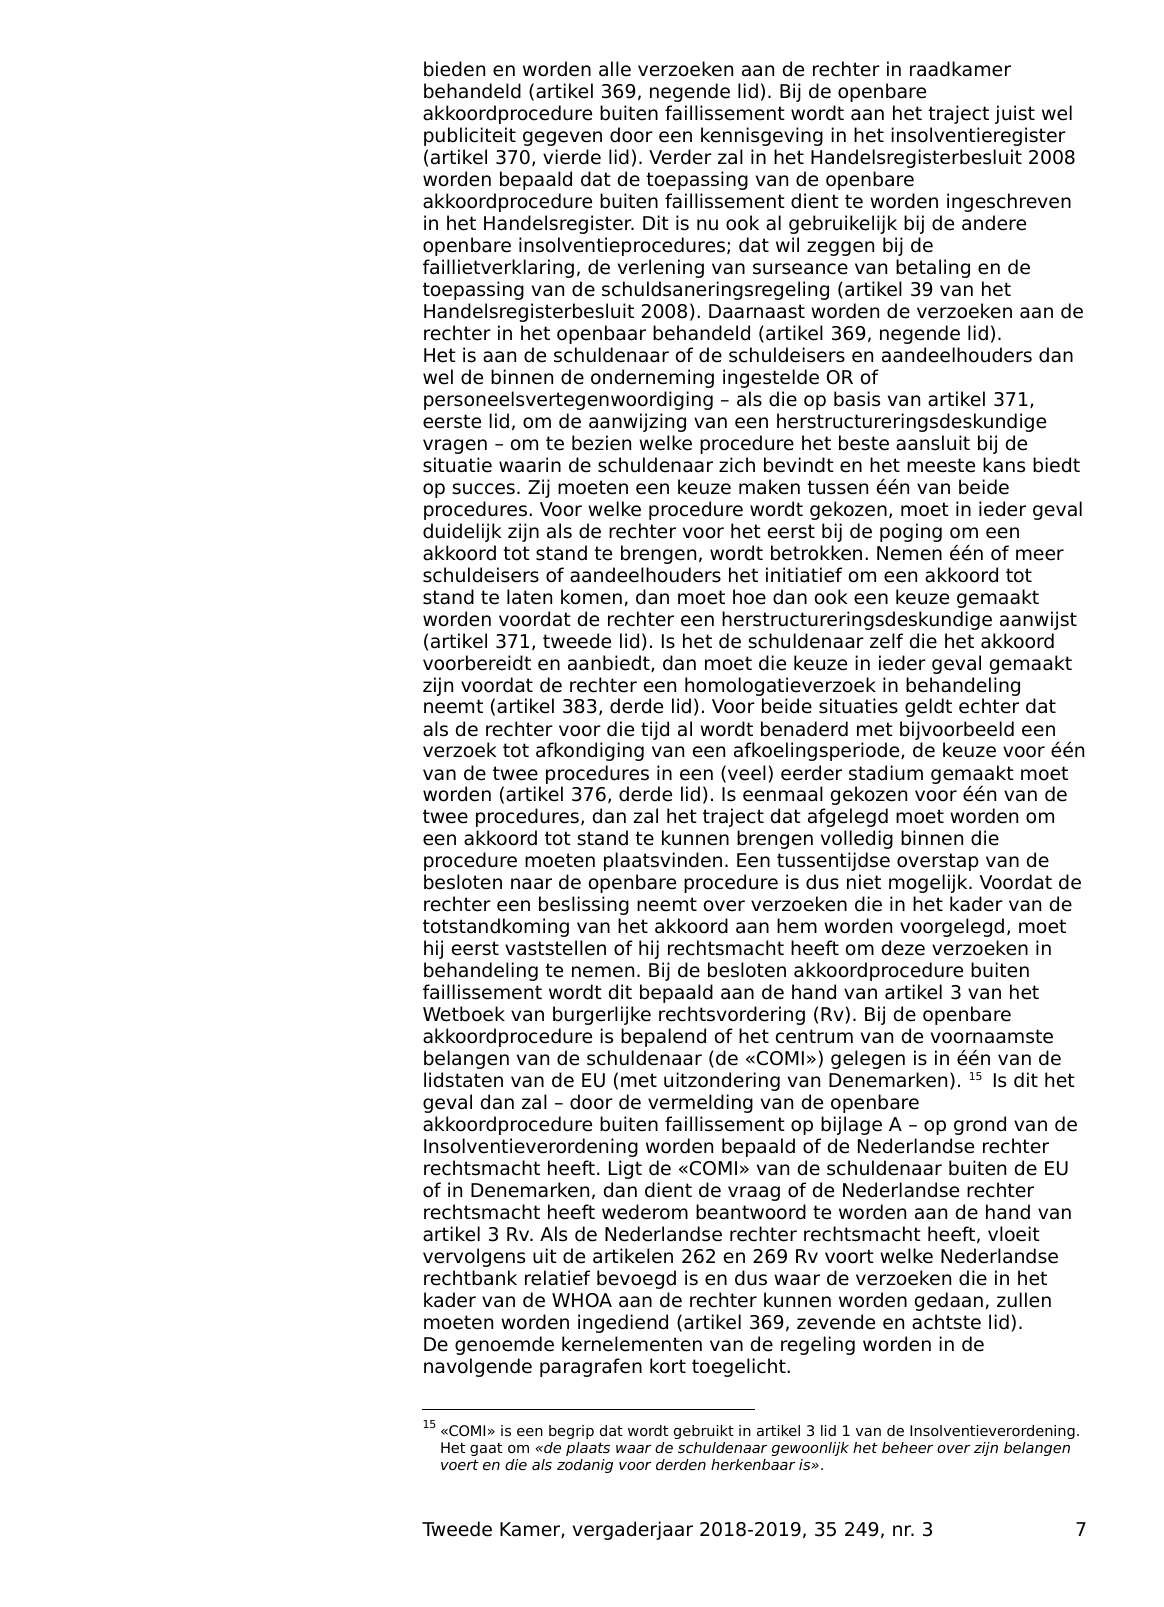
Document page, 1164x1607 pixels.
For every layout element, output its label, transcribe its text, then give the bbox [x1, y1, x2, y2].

text «COMI» is een begrip dat wordt gebruikt in artikel 3 lid 1 van de Insolventieverordening. Het gaat om «de plaats waar de schuldenaar gewoonlijk het beheer over zijn belangen voert en die als zodanig voor derden herkenbaar is». [422, 1418, 1087, 1474]
text De genoemde kernelementen van de regeling worden in de navolgende paragrafen kort toegelicht. [422, 1334, 1087, 1378]
text bieden en worden alle verzoeken aan de rechter in raadkamer behandeld (artikel 369, negende lid). Bij de openbare akkoordprocedure buiten faillissement wordt aan het traject juist wel publiciteit gegeven door een kennisgeving in het insolventieregister (artikel 370, vierde lid). Verder zal in het Handelsregisterbesluit 2008 worden bepaald dat de toepassing van de openbare akkoordprocedure buiten faillissement dient te worden ingeschreven in het Handelsregister. Dit is nu ook al gebruikelijk bij de andere openbare insolventieprocedures; dat wil zeggen bij de faillietverklaring, de verlening van surseance van betaling en de toepassing van de schuldsaneringsregeling (artikel 39 van het Handelsregisterbesluit 2008). Daarnaast worden de verzoeken aan de rechter in het openbaar behandeld (artikel 369, negende lid). [422, 59, 1087, 345]
text Het is aan de schuldenaar of de schuldeisers en aandeelhouders dan wel de binnen de onderneming ingestelde OR of personeelsvertegenwoordiging – als die op basis van artikel 371, eerste lid, om de aanwijzing van een herstructureringsdeskundige vragen – om te bezien welke procedure het beste aansluit bij de situatie waarin de schuldenaar zich bevindt en het meeste kans biedt op succes. Zij moeten een keuze maken tussen één van beide procedures. Voor welke procedure wordt gekozen, moet in ieder geval duidelijk zijn als de rechter voor het eerst bij de poging om een akkoord tot stand te brengen, wordt betrokken. Nemen één of meer schuldeisers of aandeelhouders het initiatief om een akkoord tot stand te laten komen, dan moet hoe dan ook een keuze gemaakt worden voordat de rechter een herstructureringsdeskundige aanwijst (artikel 371, tweede lid). Is het de schuldenaar zelf die het akkoord voorbereidt en aanbiedt, dan moet die keuze in ieder geval gemaakt zijn voordat de rechter een homologatieverzoek in behandeling neemt (artikel 383, derde lid). Voor beide situaties geldt echter dat als de rechter voor die tijd al wordt benaderd met bijvoorbeeld een verzoek tot afkondiging van een afkoelingsperiode, de keuze voor één van de twee procedures in een (veel) eerder stadium gemaakt moet worden (artikel 376, derde lid). Is eenmaal gekozen voor één van de twee procedures, dan zal het traject dat afgelegd moet worden om een akkoord tot stand te kunnen brengen volledig binnen die procedure moeten plaatsvinden. Een tussentijdse overstap van de besloten naar de openbare procedure is dus niet mogelijk. Voordat de rechter een beslissing neemt over verzoeken die in het kader van de totstandkoming van het akkoord aan hem worden voorgelegd, moet hij eerst vaststellen of hij rechtsmacht heeft om deze verzoeken in behandeling te nemen. Bij de besloten akkoordprocedure buiten faillissement wordt dit bepaald aan de hand van artikel 3 van het Wetboek van burgerlijke rechtsvordering (Rv). Bij de openbare akkoordprocedure is bepalend of het centrum van de voornaamste belangen van de schuldenaar (de «COMI») gelegen is in één van de lidstaten van de EU (met uitzondering van Denemarken). Is dit het geval dan zal – door de vermelding van de openbare akkoordprocedure buiten faillissement op bijlage A – op grond van de Insolventieverordening worden bepaald of de Nederlandse rechter rechtsmacht heeft. Ligt de «COMI» van de schuldenaar buiten de EU of in Denemarken, dan dient de vraag of de Nederlandse rechter rechtsmacht heeft wederom beantwoord te worden aan de hand van artikel 3 Rv. Als de Nederlandse rechter rechtsmacht heeft, vloeit vervolgens uit de artikelen 262 en 269 Rv voort welke Nederlandse rechtbank relatief bevoegd is en dus waar de verzoeken die in het kader van de WHOA aan de rechter kunnen worden gedaan, zullen moeten worden ingediend (artikel 369, zevende en achtste lid). [422, 345, 1087, 1334]
